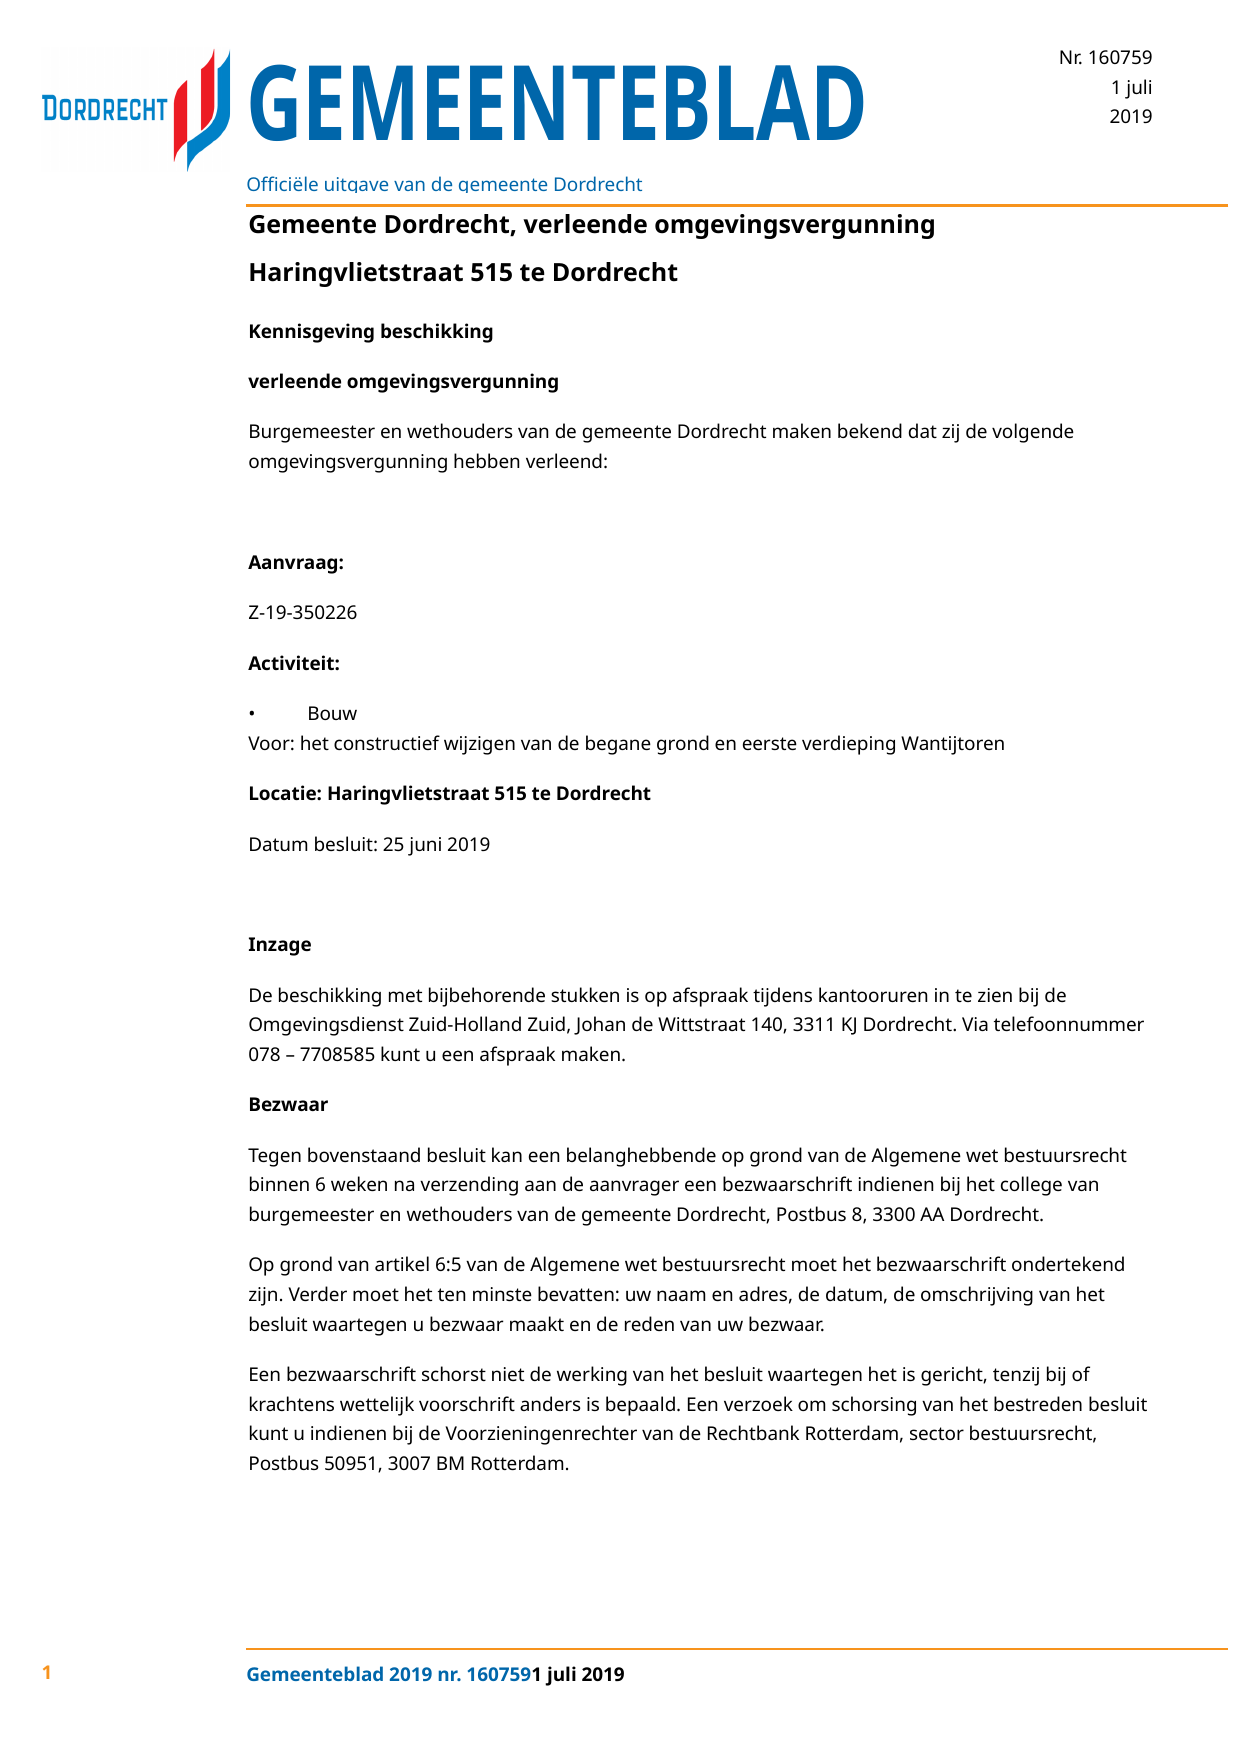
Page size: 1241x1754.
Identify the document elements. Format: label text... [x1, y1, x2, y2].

text Locatie: Haringvlietstraat 515 te Dordrecht [248, 780, 1152, 806]
text Datum besluit: 25 juni 2019 [248, 831, 1152, 857]
text De beschikking met bijbehorende stukken is op afspraak tijdens kantooruren in te zien bij de Omgevingsdienst Zuid-Holland Zuid, Johan de Wittstraat 140, 3311 KJ Dordrecht. Via telefoonnummer 078 – 7708585 kunt u een afspraak maken. [248, 982, 1152, 1067]
text Voor: het constructief wijzigen van de begane grond en eerste verdieping Wantijtoren [248, 730, 1152, 756]
text Tegen bovenstaand besluit kan een belanghebbende op grond van de Algemene wet bestuursrecht binnen 6 weken na verzending aan de aanvrager een bezwaarschrift indienen bij het college van burgemeester en wethouders van de gemeente Dordrecht, Postbus 8, 3300 AA Dordrecht. [248, 1142, 1152, 1227]
text Bezwaar [248, 1092, 1152, 1117]
text Kennisgeving beschikking [248, 318, 1152, 344]
text Inzage [248, 932, 1152, 957]
picture [41, 47, 231, 172]
text Een bezwaarschrift schorst niet de werking van het besluit waartegen het is gericht, tenzij bij of krachtens wettelijk voorschrift anders is bepaald. Een verzoek om schorsing van het bestreden besluit kunt u indienen bij de Voorzieningenrechter van de Rechtbank Rotterdam, sector bestuursrecht, Postbus 50951, 3007 BM Rotterdam. [248, 1361, 1152, 1476]
text verleende omgevingsvergunning [248, 368, 1152, 394]
text Op grond van artikel 6:5 van de Algemene wet bestuursrecht moet het bezwaarschrift ondertekend zijn. Verder moet het ten minste bevatten: uw naam en adres, de datum, de omschrijving van het besluit waartegen u bezwaar maakt en de reden van uw bezwaar. [248, 1252, 1152, 1337]
list Bouw [248, 700, 1152, 726]
text Gemeente Dordrecht, verleende omgevingsvergunning Haringvlietstraat 515 te Dordrecht [248, 207, 1152, 288]
text Aanvraag: [248, 549, 1152, 575]
text Z-19-350226 [248, 599, 1152, 625]
text Burgemeester en wethouders van de gemeente Dordrecht maken bekend dat zij de volgende omgevingsvergunning hebben verleend: [248, 419, 1152, 474]
text Activiteit: [248, 650, 1152, 676]
